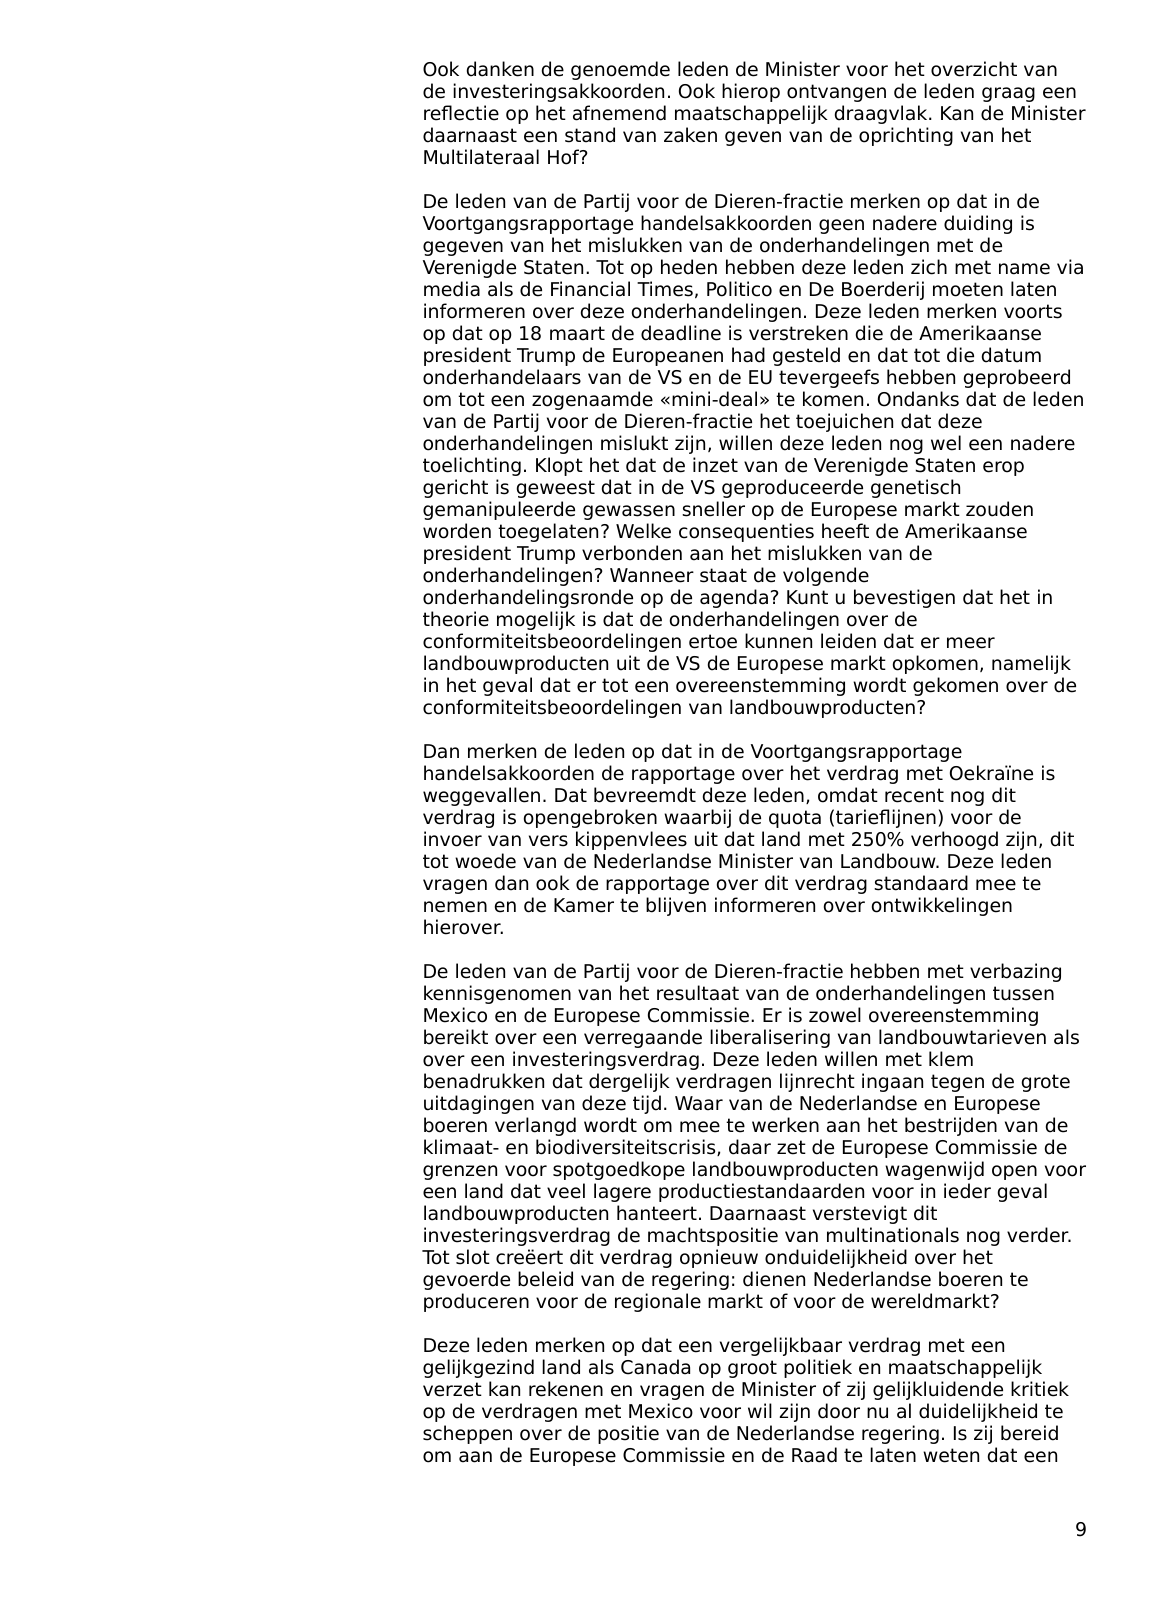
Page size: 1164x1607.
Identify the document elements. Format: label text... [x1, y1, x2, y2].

text Ook danken de genoemde leden de Minister voor het overzicht van de investeringsakkoorden. Ook hierop ontvangen de leden graag een reflectie op het afnemend maatschappelijk draagvlak. Kan de Minister daarnaast een stand van zaken geven van de oprichting van het Multilateraal Hof? [422, 59, 1087, 169]
text De leden van de Partij voor de Dieren-fractie merken op dat in de Voortgangsrapportage handelsakkoorden geen nadere duiding is gegeven van het mislukken van de onderhandelingen met de Verenigde Staten. Tot op heden hebben deze leden zich met name via media als de Financial Times, Politico en De Boerderij moeten laten informeren over deze onderhandelingen. Deze leden merken voorts op dat op 18 maart de deadline is verstreken die de Amerikaanse president Trump de Europeanen had gesteld en dat tot die datum onderhandelaars van de VS en de EU tevergeefs hebben geprobeerd om tot een zogenaamde «mini-deal» te komen. Ondanks dat de leden van de Partij voor de Dieren-fractie het toejuichen dat deze onderhandelingen mislukt zijn, willen deze leden nog wel een nadere toelichting. Klopt het dat de inzet van de Verenigde Staten erop gericht is geweest dat in de VS geproduceerde genetisch gemanipuleerde gewassen sneller op de Europese markt zouden worden toegelaten? Welke consequenties heeft de Amerikaanse president Trump verbonden aan het mislukken van de onderhandelingen? Wanneer staat de volgende onderhandelingsronde op de agenda? Kunt u bevestigen dat het in theorie mogelijk is dat de onderhandelingen over de conformiteitsbeoordelingen ertoe kunnen leiden dat er meer landbouwproducten uit de VS de Europese markt opkomen, namelijk in het geval dat er tot een overeenstemming wordt gekomen over de conformiteitsbeoordelingen van landbouwproducten? [422, 191, 1087, 719]
text Deze leden merken op dat een vergelijkbaar verdrag met een gelijkgezind land als Canada op groot politiek en maatschappelijk verzet kan rekenen en vragen de Minister of zij gelijkluidende kritiek op de verdragen met Mexico voor wil zijn door nu al duidelijkheid te scheppen over de positie van de Nederlandse regering. Is zij bereid om aan de Europese Commissie en de Raad te laten weten dat een [422, 1335, 1087, 1467]
text De leden van de Partij voor de Dieren-fractie hebben met verbazing kennisgenomen van het resultaat van de onderhandelingen tussen Mexico en de Europese Commissie. Er is zowel overeenstemming bereikt over een verregaande liberalisering van landbouwtarieven als over een investeringsverdrag. Deze leden willen met klem benadrukken dat dergelijk verdragen lijnrecht ingaan tegen de grote uitdagingen van deze tijd. Waar van de Nederlandse en Europese boeren verlangd wordt om mee te werken aan het bestrijden van de klimaat- en biodiversiteitscrisis, daar zet de Europese Commissie de grenzen voor spotgoedkope landbouwproducten wagenwijd open voor een land dat veel lagere productiestandaarden voor in ieder geval landbouwproducten hanteert. Daarnaast verstevigt dit investeringsverdrag de machtspositie van multinationals nog verder. Tot slot creëert dit verdrag opnieuw onduidelijkheid over het gevoerde beleid van de regering: dienen Nederlandse boeren te produceren voor de regionale markt of voor de wereldmarkt? [422, 961, 1087, 1312]
text Dan merken de leden op dat in de Voortgangsrapportage handelsakkoorden de rapportage over het verdrag met Oekraïne is weggevallen. Dat bevreemdt deze leden, omdat recent nog dit verdrag is opengebroken waarbij de quota (tarieflijnen) voor de invoer van vers kippenvlees uit dat land met 250% verhoogd zijn, dit tot woede van de Nederlandse Minister van Landbouw. Deze leden vragen dan ook de rapportage over dit verdrag standaard mee te nemen en de Kamer te blijven informeren over ontwikkelingen hierover. [422, 741, 1087, 939]
